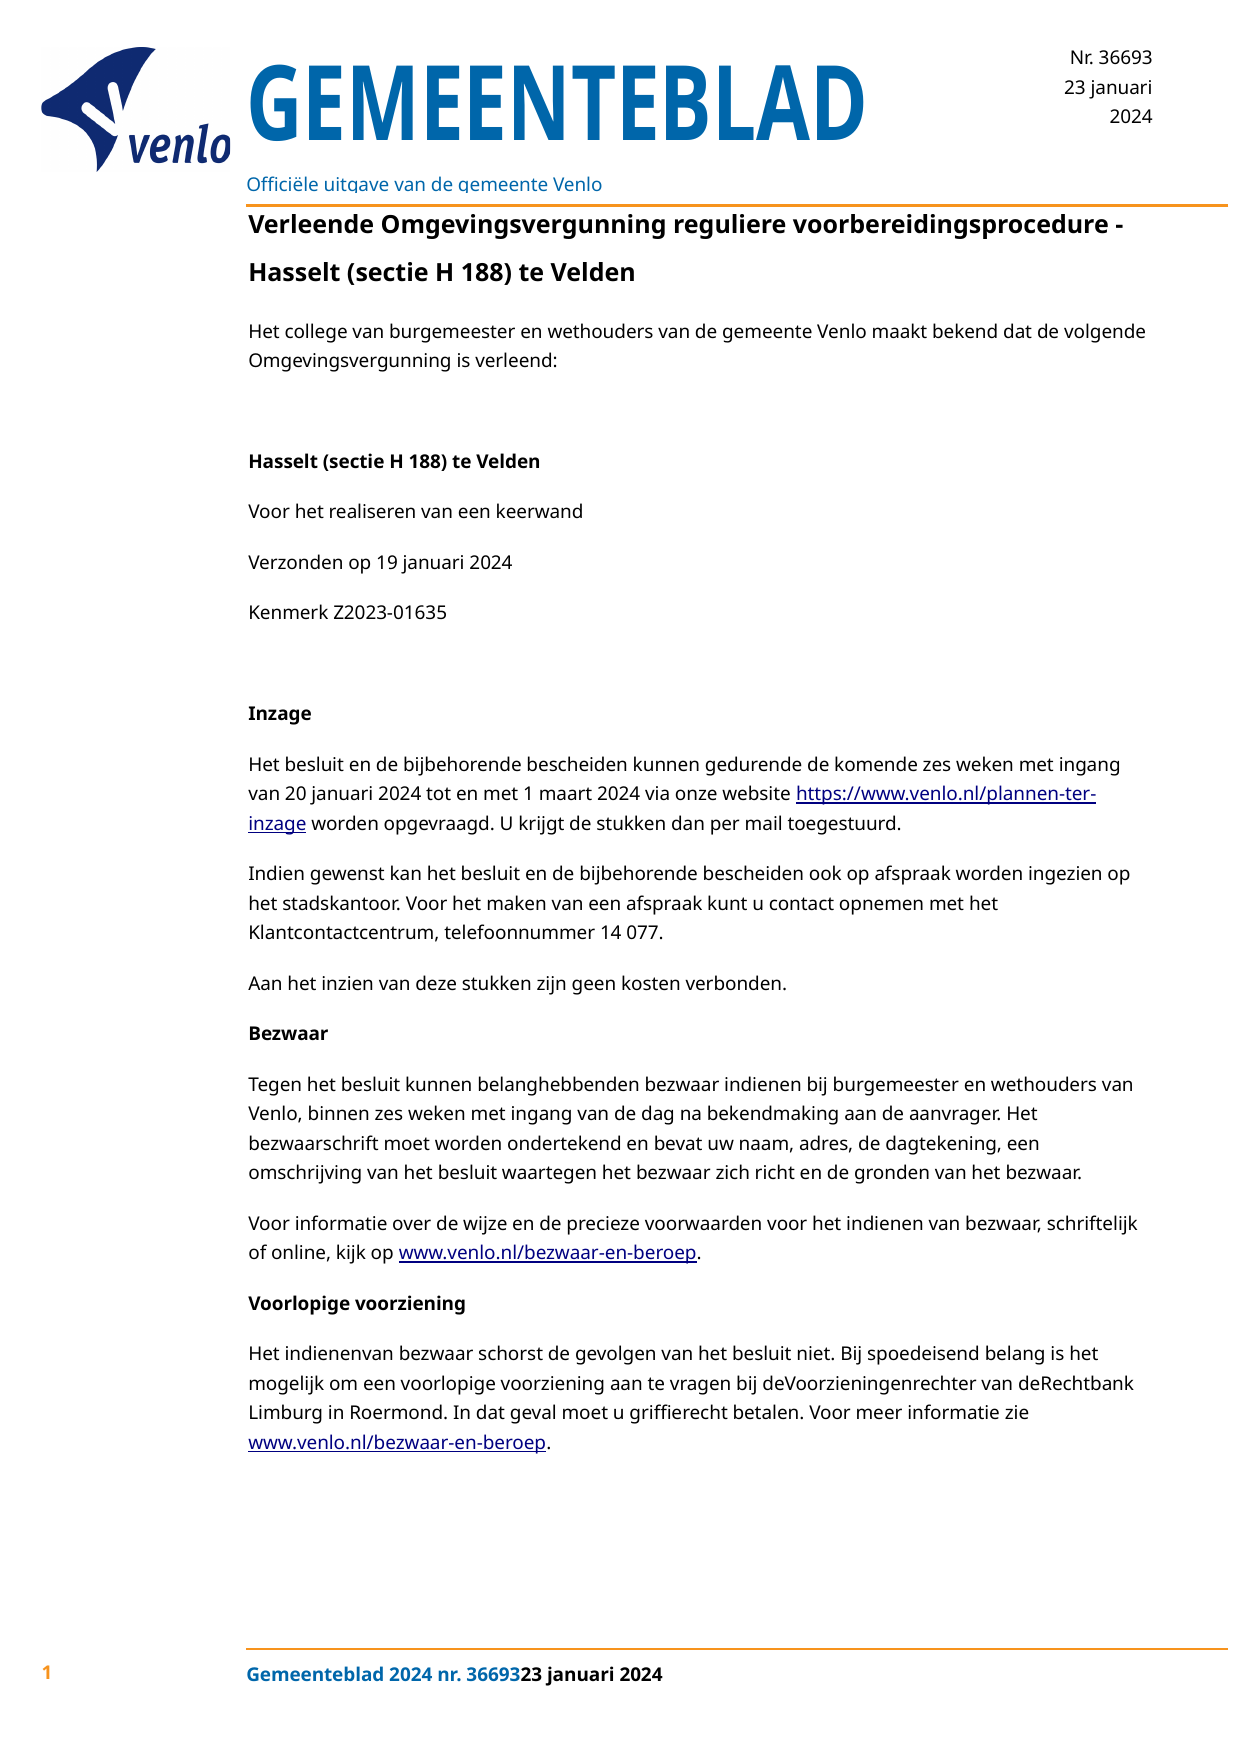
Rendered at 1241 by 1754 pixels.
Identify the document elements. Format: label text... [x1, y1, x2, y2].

text Kenmerk Z2023-01635 [248, 599, 1152, 625]
text Het besluit en de bijbehorende bescheiden kunnen gedurende de komende zes weken met ingang van 20 januari 2024 tot en met 1 maart 2024 via onze website https://www.venlo.nl/plannen-ter-inzage worden opgevraagd. U krijgt de stukken dan per mail toegestuurd. [248, 751, 1152, 836]
text Bezwaar [248, 1020, 1152, 1046]
text Tegen het besluit kunnen belanghebbenden bezwaar indienen bij burgemeester en wethouders van Venlo, binnen zes weken met ingang van de dag na bekendmaking aan de aanvrager. Het bezwaarschrift moet worden ondertekend en bevat uw naam, adres, de dagtekening, een omschrijving van het besluit waartegen het bezwaar zich richt en de gronden van het bezwaar. [248, 1071, 1152, 1185]
text Aan het inzien van deze stukken zijn geen kosten verbonden. [248, 970, 1152, 996]
picture [41, 47, 231, 172]
text Het college van burgemeester en wethouders van de gemeente Venlo maakt bekend dat de volgende Omgevingsvergunning is verleend: [248, 318, 1152, 373]
text Voorlopige voorziening [248, 1290, 1152, 1316]
text Verzonden op 19 januari 2024 [248, 549, 1152, 575]
text Verleende Omgevingsvergunning reguliere voorbereidingsprocedure - Hasselt (sectie H 188) te Velden [248, 207, 1152, 288]
text Indien gewenst kan het besluit en de bijbehorende bescheiden ook op afspraak worden ingezien op het stadskantoor. Voor het maken van een afspraak kunt u contact opnemen met het Klantcontactcentrum, telefoonnummer 14 077. [248, 860, 1152, 945]
text Inzage [248, 700, 1152, 726]
text Voor het realiseren van een keerwand [248, 499, 1152, 524]
text Voor informatie over de wijze en de precieze voorwaarden voor het indienen van bezwaar, schriftelijk of online, kijk op www.venlo.nl/bezwaar-en-beroep. [248, 1210, 1152, 1265]
text Het indienenvan bezwaar schorst de gevolgen van het besluit niet. Bij spoedeisend belang is het mogelijk om een voorlopige voorziening aan te vragen bij deVoorzieningenrechter van deRechtbank Limburg in Roermond. In dat geval moet u griffierecht betalen. Voor meer informatie zie www.venlo.nl/bezwaar-en-beroep. [248, 1340, 1152, 1455]
text Hasselt (sectie H 188) te Velden [248, 448, 1152, 474]
